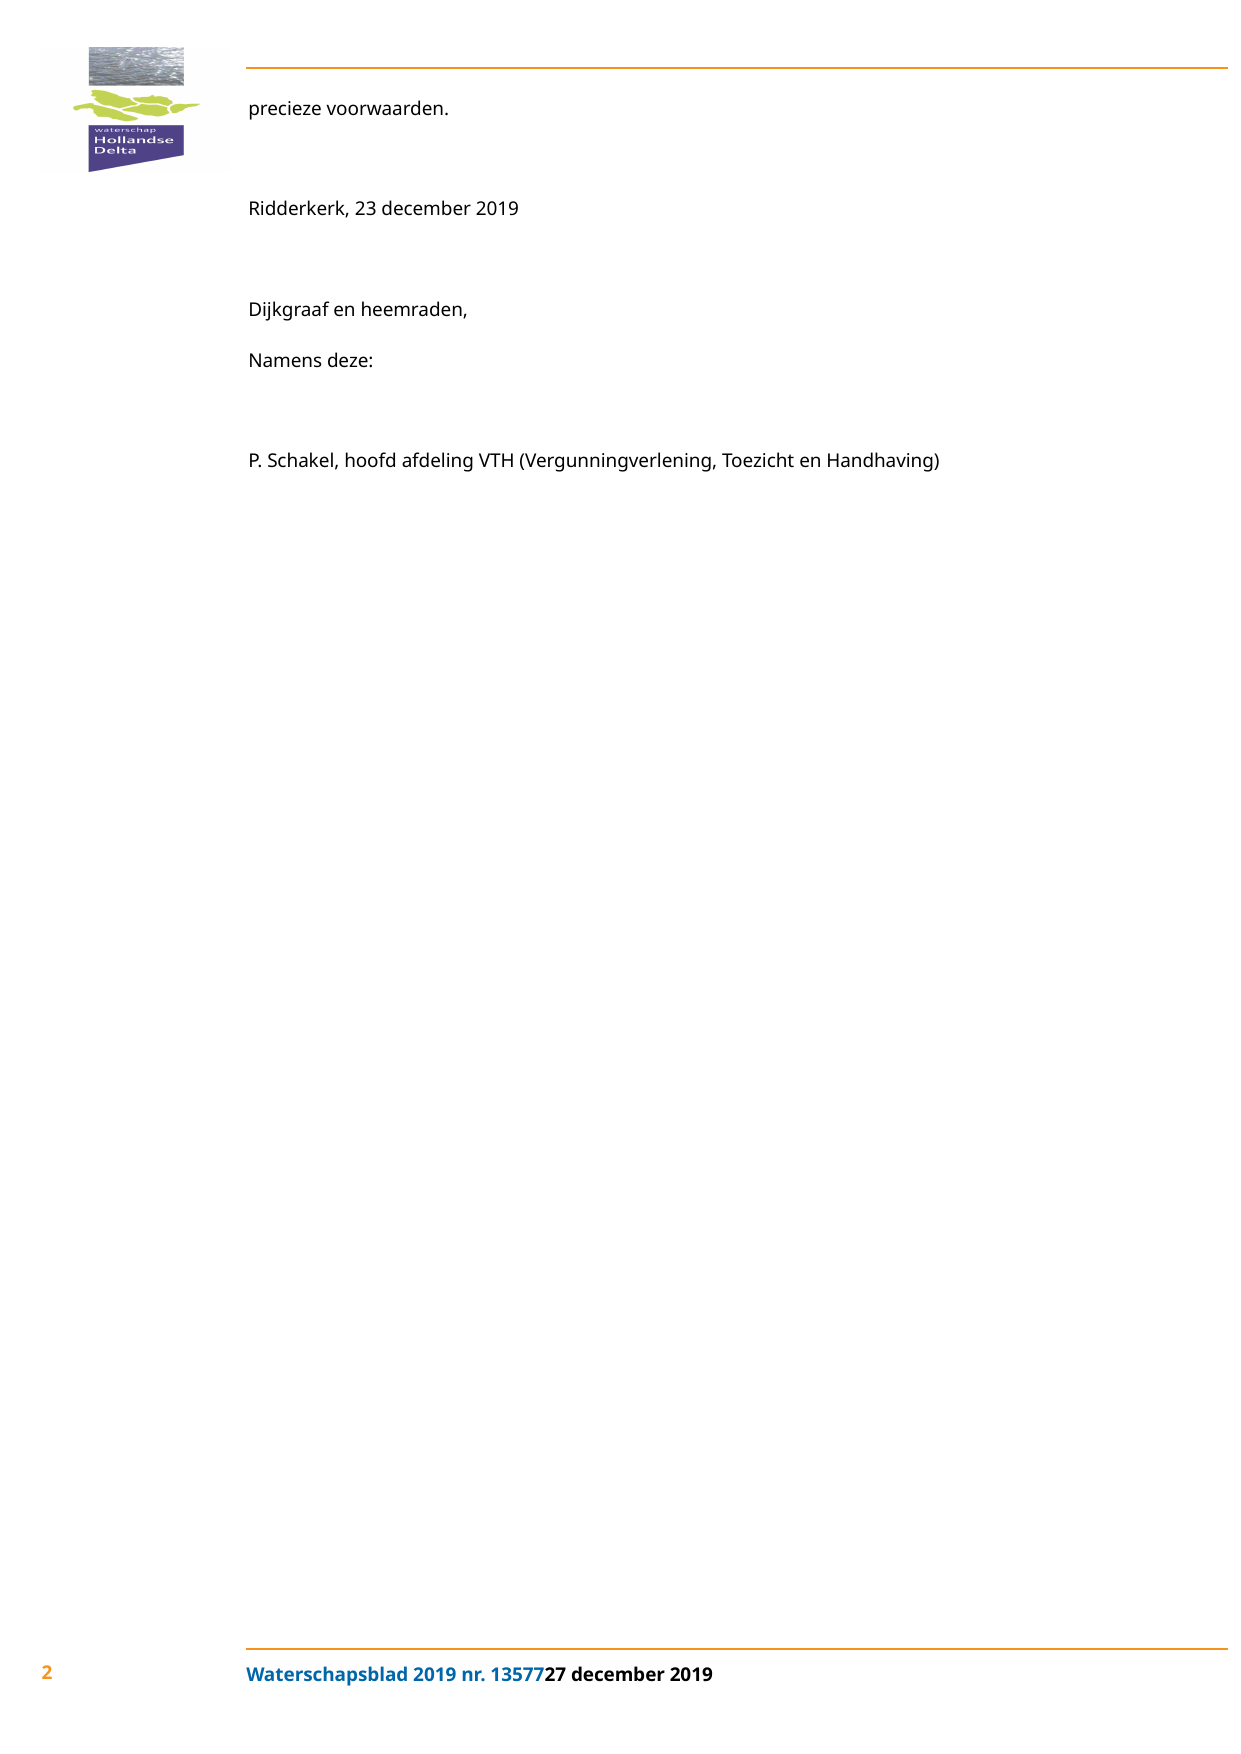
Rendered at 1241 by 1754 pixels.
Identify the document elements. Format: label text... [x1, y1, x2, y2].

text Dijkgraaf en heemraden, [248, 296, 1152, 322]
text Ridderkerk, 23 december 2019 [248, 196, 1152, 221]
text Namens deze: [248, 347, 1152, 373]
text precieze voorwaarden. [248, 95, 1152, 121]
text P. Schakel, hoofd afdeling VTH (Vergunningverlening, Toezicht en Handhaving) [248, 448, 1152, 473]
picture [41, 47, 231, 172]
